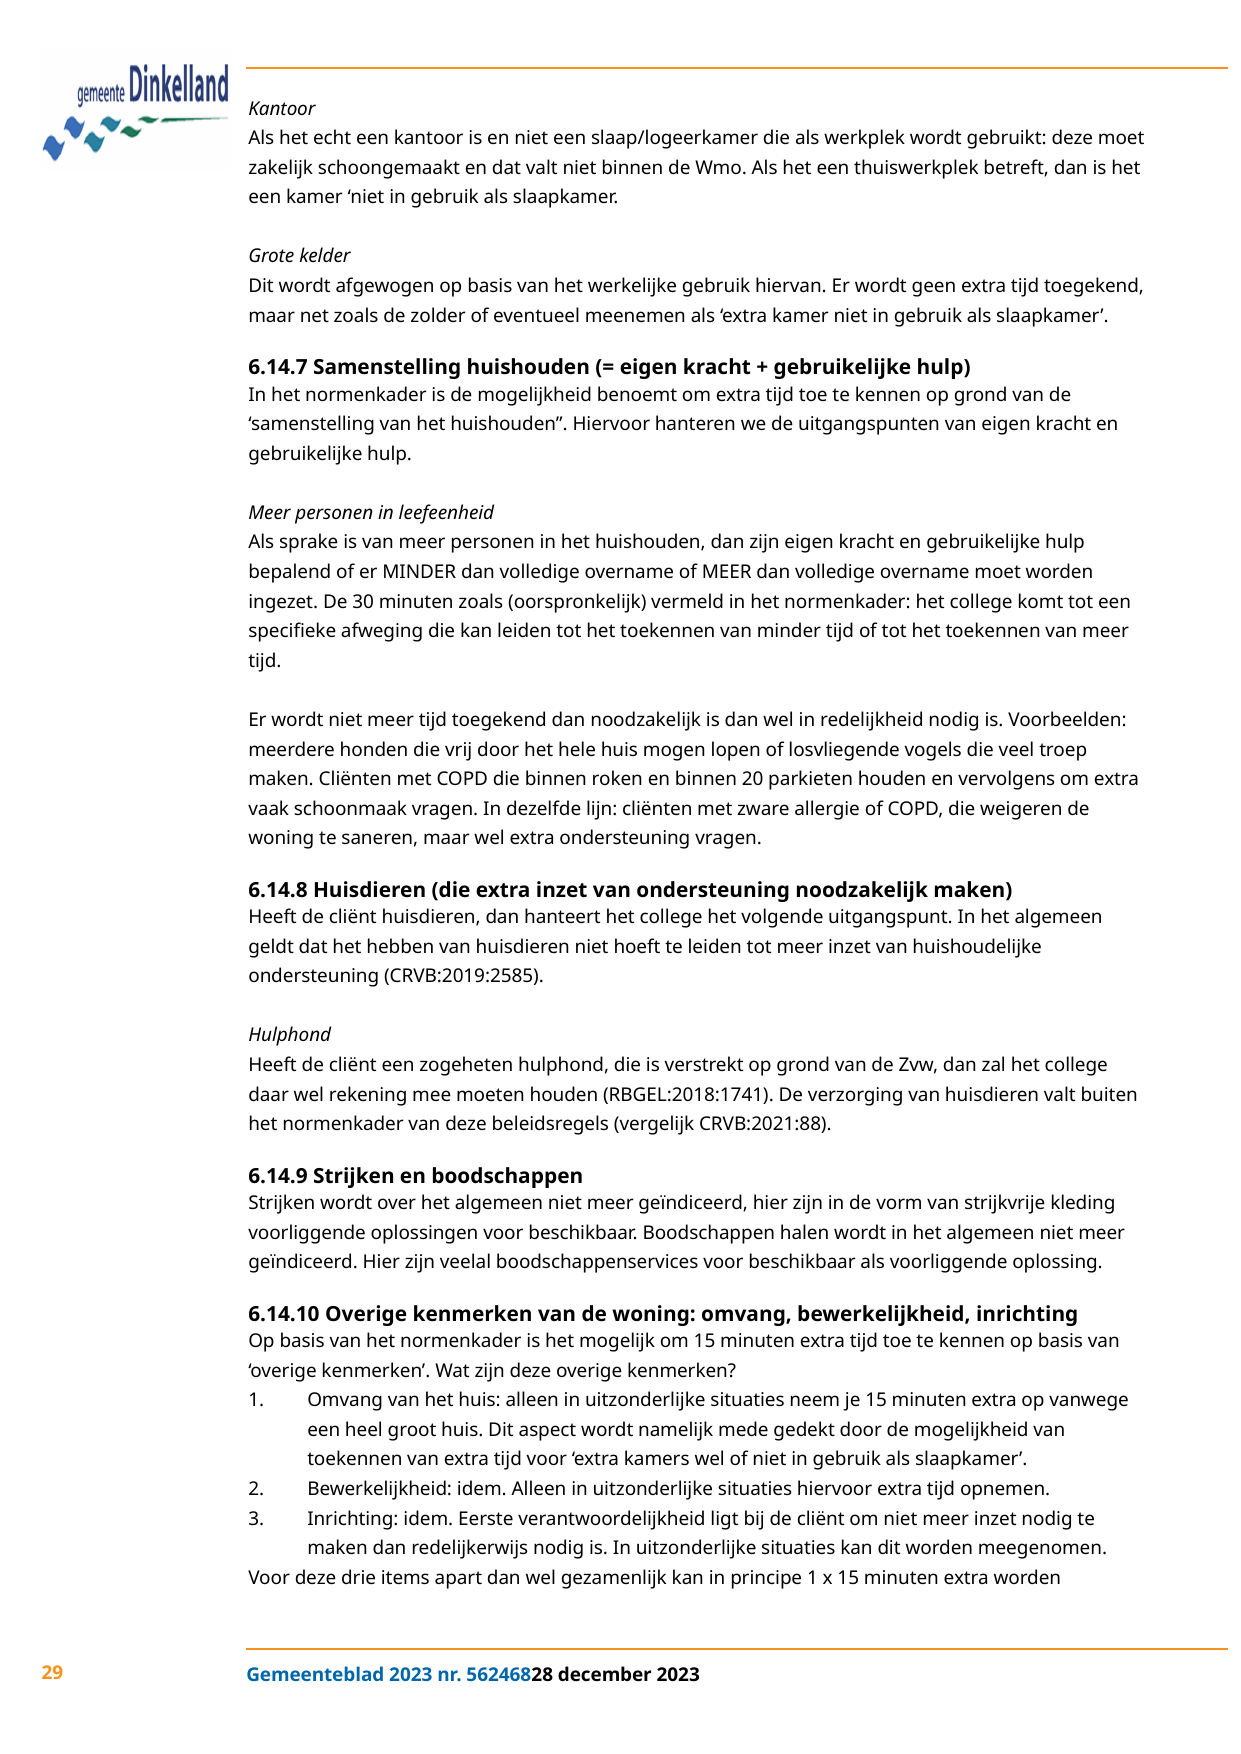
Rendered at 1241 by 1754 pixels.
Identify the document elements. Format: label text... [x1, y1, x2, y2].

text In het normenkader is de mogelijkheid benoemt om extra tijd toe te kennen op grond van de ‘samenstelling van het huishouden”. Hiervoor hanteren we de uitgangspunten van eigen kracht en gebruikelijke hulp. [248, 381, 1152, 466]
text Als het echt een kantoor is en niet een slaap/logeerkamer die als werkplek wordt gebruikt: deze moet zakelijk schoongemaakt en dat valt niet binnen de Wmo. Als het een thuiswerkplek betreft, dan is het een kamer ‘niet in gebruik als slaapkamer. [248, 124, 1152, 209]
text Hulphond [248, 1022, 1152, 1047]
text Meer personen in leefeenheid [248, 499, 1152, 525]
text 6.14.10 Overige kenmerken van de woning: omvang, bewerkelijkheid, inrichting [248, 1299, 1152, 1327]
text Voor deze drie items apart dan wel gezamenlijk kan in principe 1 x 15 minuten extra worden [248, 1564, 1152, 1590]
text Heeft de cliënt een zogeheten hulphond, die is verstrekt op grond van de Zvw, dan zal het college daar wel rekening mee moeten houden (RBGEL:2018:1741). De verzorging van huisdieren valt buiten het normenkader van deze beleidsregels (vergelijk CRVB:2021:88). [248, 1051, 1152, 1136]
picture [41, 47, 231, 172]
text Op basis van het normenkader is het mogelijk om 15 minuten extra tijd toe te kennen op basis van ‘overige kenmerken’. Wat zijn deze overige kenmerken? [248, 1327, 1152, 1383]
text Strijken wordt over het algemeen niet meer geïndiceerd, hier zijn in de vorm van strijkvrije kleding voorliggende oplossingen voor beschikbaar. Boodschappen halen wordt in het algemeen niet meer geïndiceerd. Hier zijn veelal boodschappenservices voor beschikbaar als voorliggende oplossing. [248, 1189, 1152, 1274]
text 6.14.9 Strijken en boodschappen [248, 1161, 1152, 1189]
list Omvang van het huis: alleen in uitzonderlijke situaties neem je 15 minuten extra op vanwege een heel groot huis. Dit aspect wordt namelijk mede gedekt door de mogelijkheid van toekennen van extra tijd voor ‘extra kamers wel of niet in gebruik als slaapkamer’. [248, 1386, 1152, 1471]
text 6.14.7 Samenstelling huishouden (= eigen kracht + gebruikelijke hulp) [248, 352, 1152, 381]
list Bewerkelijkheid: idem. Alleen in uitzonderlijke situaties hiervoor extra tijd opnemen. [248, 1475, 1152, 1501]
text Als sprake is van meer personen in het huishouden, dan zijn eigen kracht en gebruikelijke hulp bepalend of er MINDER dan volledige overname of MEER dan volledige overname moet worden ingezet. De 30 minuten zoals (oorspronkelijk) vermeld in het normenkader: het college komt tot een specifieke afweging die kan leiden tot het toekennen van minder tijd of tot het toekennen van meer tijd. [248, 529, 1152, 673]
text Kantoor [248, 95, 1152, 121]
text Heeft de cliënt huisdieren, dan hanteert het college het volgende uitgangspunt. In het algemeen geldt dat het hebben van huisdieren niet hoeft te leiden tot meer inzet van huishoudelijke ondersteuning (CRVB:2019:2585). [248, 903, 1152, 988]
list Inrichting: idem. Eerste verantwoordelijkheid ligt bij de cliënt om niet meer inzet nodig te maken dan redelijkerwijs nodig is. In uitzonderlijke situaties kan dit worden meegenomen. [248, 1505, 1152, 1560]
text Er wordt niet meer tijd toegekend dan noodzakelijk is dan wel in redelijkheid nodig is. Voorbeelden: meerdere honden die vrij door het hele huis mogen lopen of losvliegende vogels die veel troep maken. Cliënten met COPD die binnen roken en binnen 20 parkieten houden en vervolgens om extra vaak schoonmaak vragen. In dezelfde lijn: cliënten met zware allergie of COPD, die weigeren de woning te saneren, maar wel extra ondersteuning vragen. [248, 706, 1152, 850]
text Grote kelder [248, 243, 1152, 268]
text 6.14.8 Huisdieren (die extra inzet van ondersteuning noodzakelijk maken) [248, 875, 1152, 903]
text Dit wordt afgewogen op basis van het werkelijke gebruik hiervan. Er wordt geen extra tijd toegekend, maar net zoals de zolder of eventueel meenemen als ‘extra kamer niet in gebruik als slaapkamer’. [248, 272, 1152, 328]
